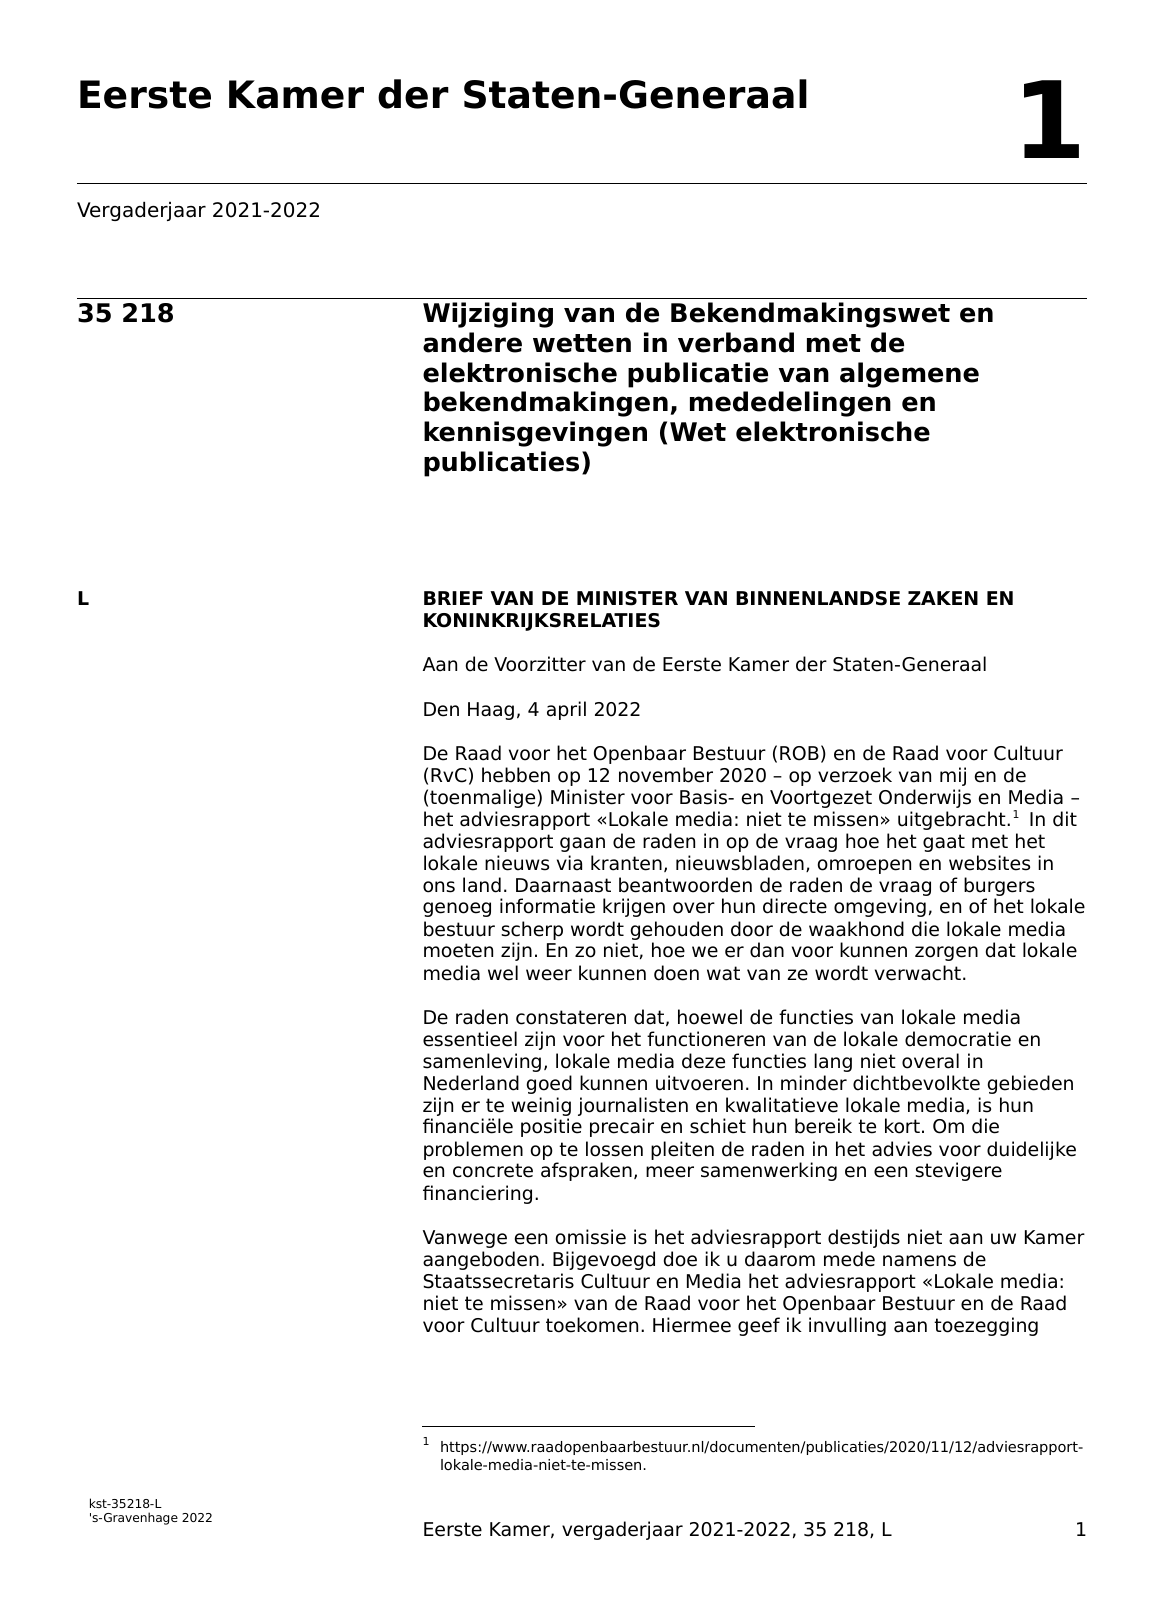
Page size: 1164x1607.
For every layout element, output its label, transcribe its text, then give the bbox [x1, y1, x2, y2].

table_header Eerste Kamer der Staten-Generaal [77, 59, 886, 183]
text Vanwege een omissie is het adviesrapport destijds niet aan uw Kamer aangeboden. Bijgevoegd doe ik u daarom mede namens de Staatssecretaris Cultuur en Media het adviesrapport «Lokale media: niet te missen» van de Raad voor het Openbaar Bestuur en de Raad voor Cultuur toekomen. Hiermee geef ik invulling aan toezegging [422, 1227, 1087, 1336]
text De Raad voor het Openbaar Bestuur (ROB) en de Raad voor Cultuur (RvC) hebben op 12 november 2020 – op verzoek van mij en de (toenmalige) Minister voor Basis- en Voortgezet Onderwijs en Media – het adviesrapport «Lokale media: niet te missen» uitgebracht. In dit adviesrapport gaan de raden in op de vraag hoe het gaat met het lokale nieuws via kranten, nieuwsbladen, omroepen en websites in ons land. Daarnaast beantwoorden de raden de vraag of burgers genoeg informatie krijgen over hun directe omgeving, en of het lokale bestuur scherp wordt gehouden door de waakhond die lokale media moeten zijn. En zo niet, hoe we er dan voor kunnen zorgen dat lokale media wel weer kunnen doen wat van ze wordt verwacht. [422, 743, 1087, 984]
text 's-Gravenhage 2022 [88, 1511, 323, 1525]
subtitle L BRIEF VAN DE MINISTER VAN BINNENLANDSE ZAKEN EN KONINKRIJKSRELATIES [77, 588, 1087, 632]
text Aan de Voorzitter van de Eerste Kamer der Staten-Generaal [422, 654, 1087, 676]
subtitle 35 218 Wijziging van de Bekendmakingswet en andere wetten in verband met de elektronische publicatie van algemene bekendmakingen, mededelingen en kennisgevingen (Wet elektronische publicaties) [77, 299, 1087, 477]
table_cell Vergaderjaar 2021-2022 [77, 184, 1087, 298]
text https://www.raadopenbaarbestuur.nl/documenten/publicaties/2020/11/12/adviesrapport-lokale-media-niet-te-missen. [422, 1435, 1087, 1474]
text De raden constateren dat, hoewel de functies van lokale media essentieel zijn voor het functioneren van de lokale democratie en samenleving, lokale media deze functies lang niet overal in Nederland goed kunnen uitvoeren. In minder dichtbevolkte gebieden zijn er te weinig journalisten en kwalitatieve lokale media, is hun financiële positie precair en schiet hun bereik te kort. Om die problemen op te lossen pleiten de raden in het advies voor duidelijke en concrete afspraken, meer samenwerking en een stevigere financiering. [422, 1007, 1087, 1204]
text kst-35218-L [88, 1497, 323, 1511]
table_header 1 [886, 59, 1087, 183]
text Den Haag, 4 april 2022 [422, 698, 1087, 720]
